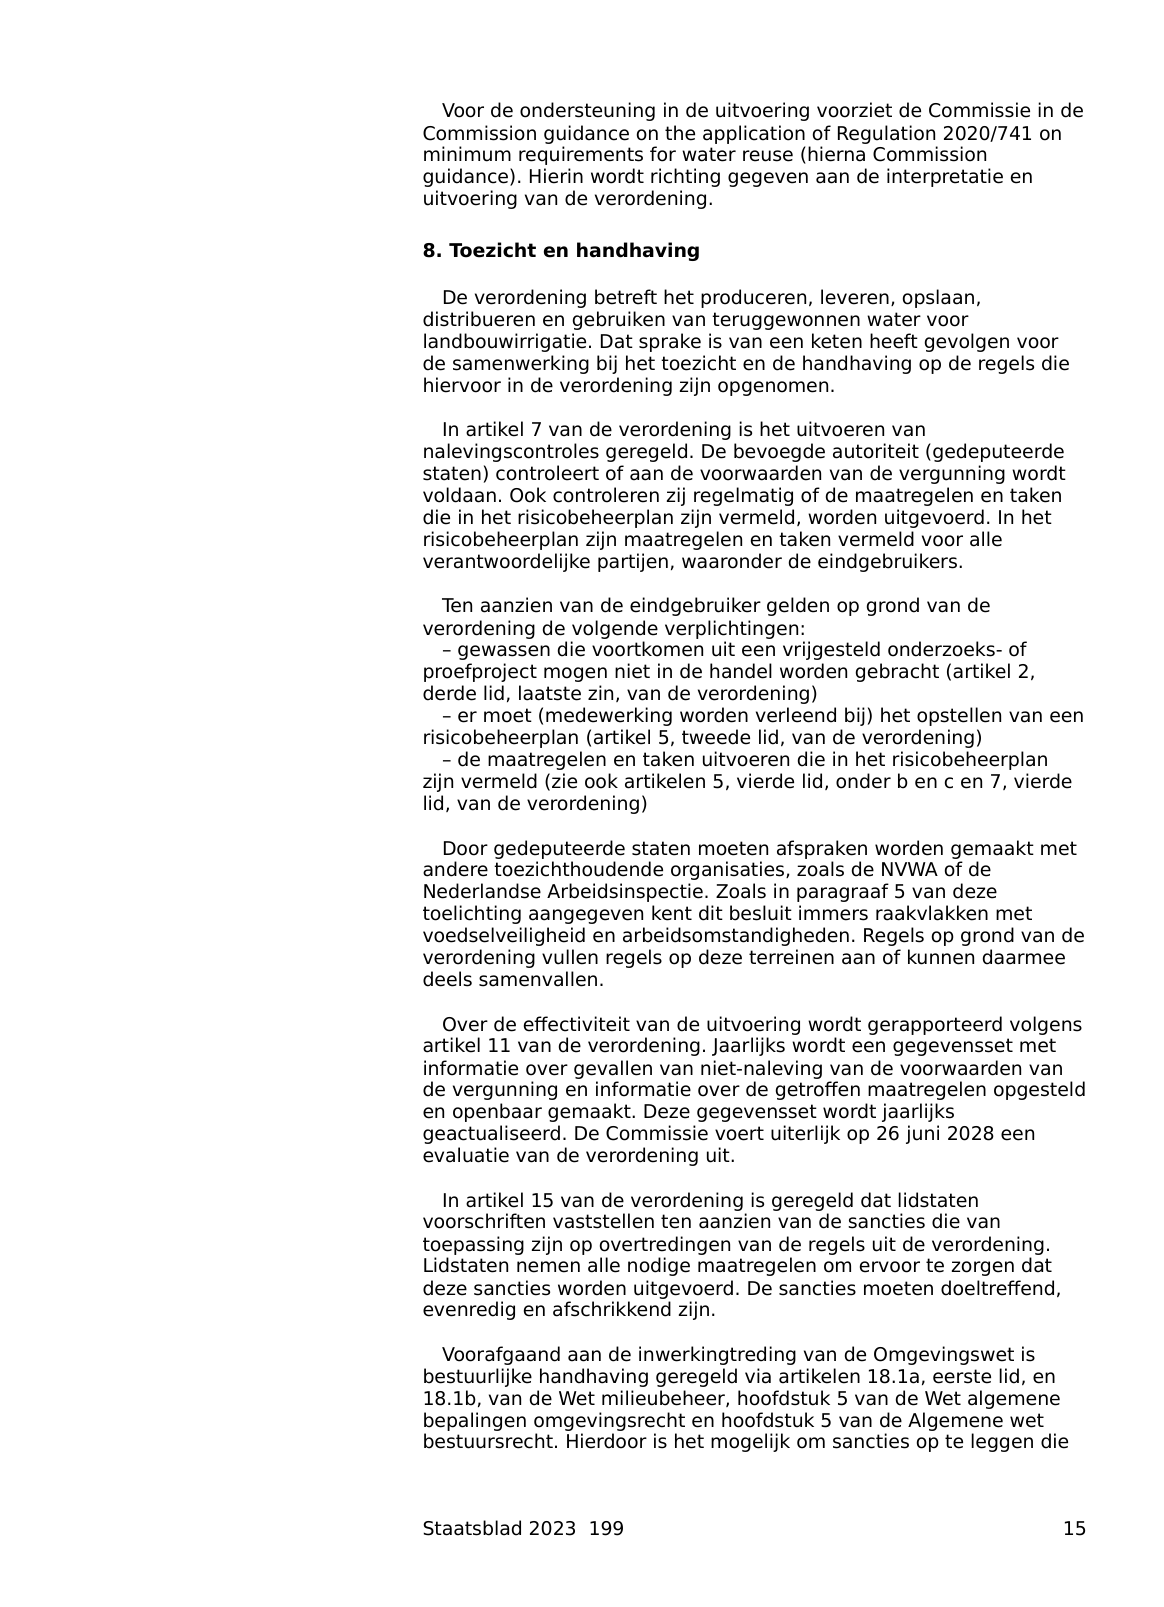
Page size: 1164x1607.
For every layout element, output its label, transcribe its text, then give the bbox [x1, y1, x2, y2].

text – de maatregelen en taken uitvoeren die in het risicobeheerplan zijn vermeld (zie ook artikelen 5, vierde lid, onder b en c en 7, vierde lid, van de verordening) [422, 749, 1087, 815]
text Over de effectiviteit van de uitvoering wordt gerapporteerd volgens artikel 11 van de verordening. Jaarlijks wordt een gegevensset met informatie over gevallen van niet-naleving van de voorwaarden van de vergunning en informatie over de getroffen maatregelen opgesteld en openbaar gemaakt. Deze gegevensset wordt jaarlijks geactualiseerd. De Commissie voert uiterlijk op 26 juni 2028 een evaluatie van de verordening uit. [422, 1013, 1087, 1167]
text Voorafgaand aan de inwerkingtreding van de Omgevingswet is bestuurlijke handhaving geregeld via artikelen 18.1a, eerste lid, en 18.1b, van de Wet milieubeheer, hoofdstuk 5 van de Wet algemene bepalingen omgevingsrecht en hoofdstuk 5 van de Algemene wet bestuursrecht. Hierdoor is het mogelijk om sancties op te leggen die [422, 1343, 1087, 1453]
text – er moet (medewerking worden verleend bij) het opstellen van een risicobeheerplan (artikel 5, tweede lid, van de verordening) [422, 705, 1087, 749]
text – gewassen die voortkomen uit een vrijgesteld onderzoeks- of proefproject mogen niet in de handel worden gebracht (artikel 2, derde lid, laatste zin, van de verordening) [422, 639, 1087, 705]
text In artikel 15 van de verordening is geregeld dat lidstaten voorschriften vaststellen ten aanzien van de sancties die van toepassing zijn op overtredingen van de regels uit de verordening. Lidstaten nemen alle nodige maatregelen om ervoor te zorgen dat deze sancties worden uitgevoerd. De sancties moeten doeltreffend, evenredig en afschrikkend zijn. [422, 1189, 1087, 1321]
subtitle 8. Toezicht en handhaving [422, 240, 1087, 262]
text In artikel 7 van de verordening is het uitvoeren van nalevingscontroles geregeld. De bevoegde autoriteit (gedeputeerde staten) controleert of aan de voorwaarden van de vergunning wordt voldaan. Ook controleren zij regelmatig of de maatregelen en taken die in het risicobeheerplan zijn vermeld, worden uitgevoerd. In het risicobeheerplan zijn maatregelen en taken vermeld voor alle verantwoordelijke partijen, waaronder de eindgebruikers. [422, 419, 1087, 573]
text De verordening betreft het produceren, leveren, opslaan, distribueren en gebruiken van teruggewonnen water voor landbouwirrigatie. Dat sprake is van een keten heeft gevolgen voor de samenwerking bij het toezicht en de handhaving op de regels die hiervoor in de verordening zijn opgenomen. [422, 287, 1087, 397]
text Door gedeputeerde staten moeten afspraken worden gemaakt met andere toezichthoudende organisaties, zoals de NVWA of de Nederlandse Arbeidsinspectie. Zoals in paragraaf 5 van deze toelichting aangegeven kent dit besluit immers raakvlakken met voedselveiligheid en arbeidsomstandigheden. Regels op grond van de verordening vullen regels op deze terreinen aan of kunnen daarmee deels samenvallen. [422, 837, 1087, 991]
text Voor de ondersteuning in de uitvoering voorziet de Commissie in de Commission guidance on the application of Regulation 2020/741 on minimum requirements for water reuse (hierna Commission guidance). Hierin wordt richting gegeven aan de interpretatie en uitvoering van de verordening. [422, 100, 1087, 210]
text Ten aanzien van de eindgebruiker gelden op grond van de verordening de volgende verplichtingen: [422, 595, 1087, 639]
